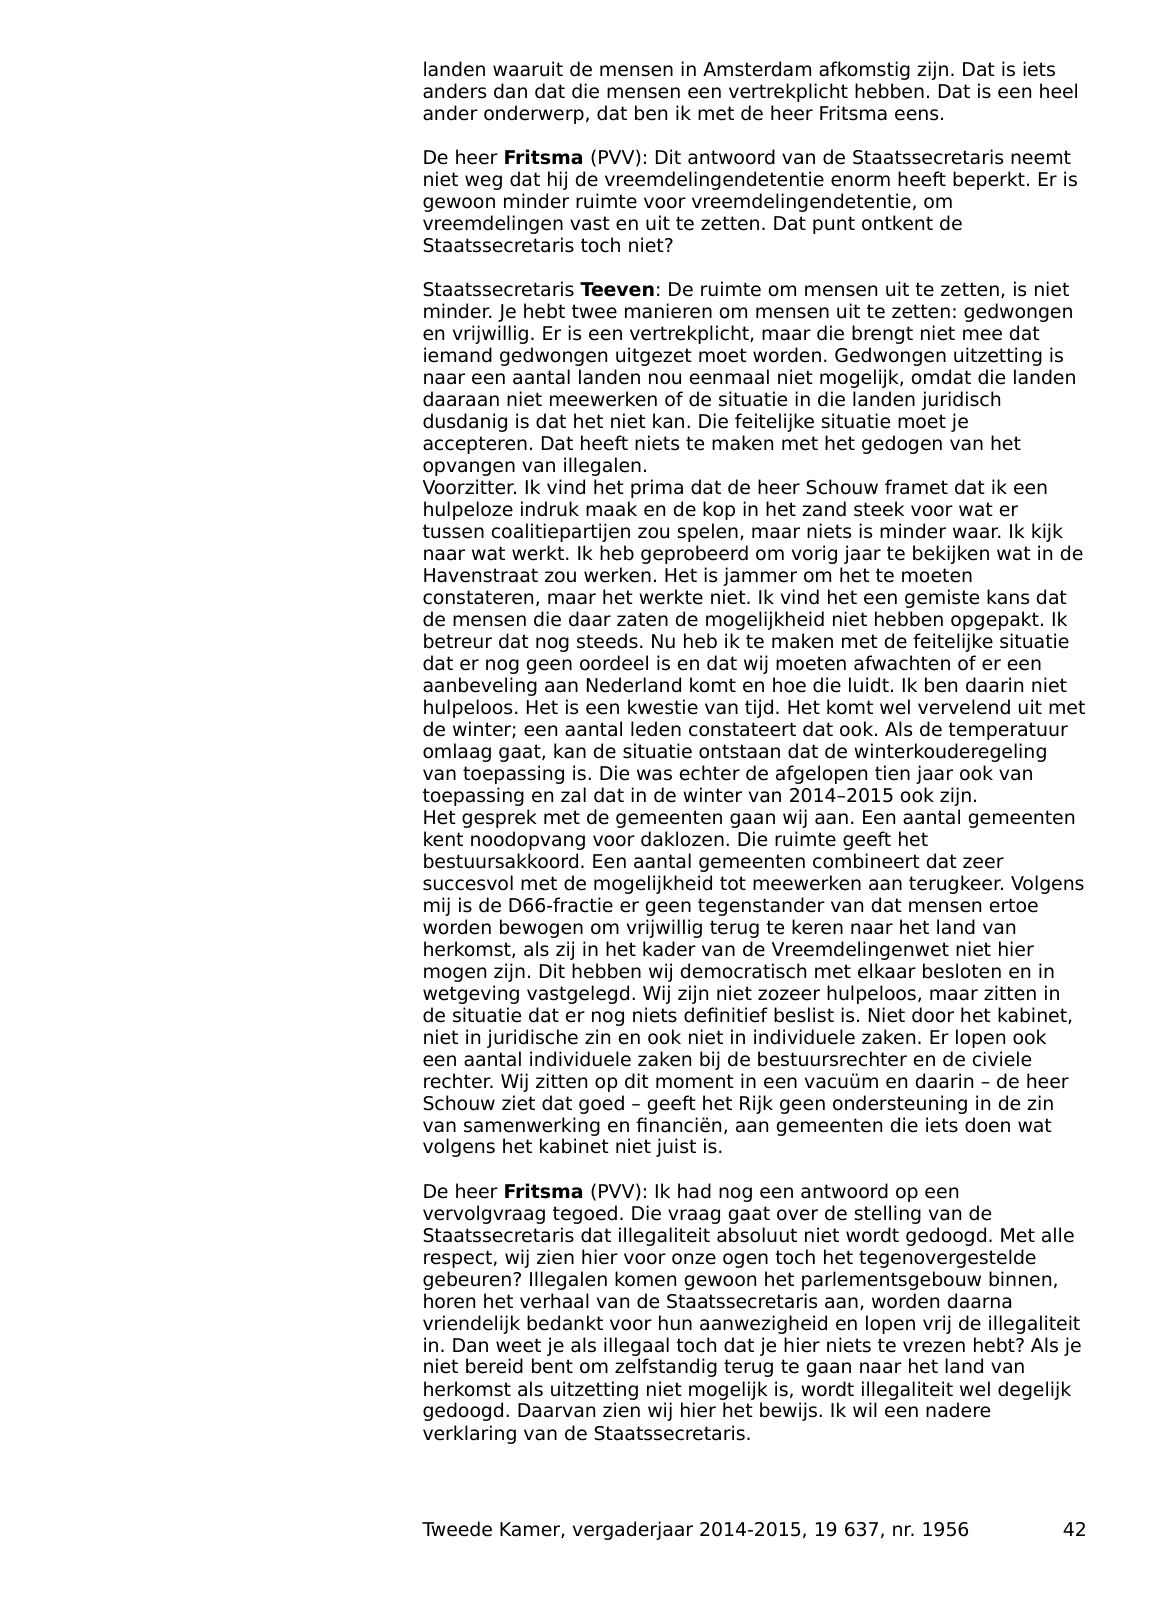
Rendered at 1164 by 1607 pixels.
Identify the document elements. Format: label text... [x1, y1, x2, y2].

text De heer Fritsma (PVV): Ik had nog een antwoord op een vervolgvraag tegoed. Die vraag gaat over de stelling van de Staatssecretaris dat illegaliteit absoluut niet wordt gedoogd. Met alle respect, wij zien hier voor onze ogen toch het tegenovergestelde gebeuren? Illegalen komen gewoon het parlementsgebouw binnen, horen het verhaal van de Staatssecretaris aan, worden daarna vriendelijk bedankt voor hun aanwezigheid en lopen vrij de illegaliteit in. Dan weet je als illegaal toch dat je hier niets te vrezen hebt? Als je niet bereid bent om zelfstandig terug te gaan naar het land van herkomst als uitzetting niet mogelijk is, wordt illegaliteit wel degelijk gedoogd. Daarvan zien wij hier het bewijs. Ik wil een nadere verklaring van de Staatssecretaris. [422, 1181, 1087, 1444]
text Staatssecretaris Teeven: De ruimte om mensen uit te zetten, is niet minder. Je hebt twee manieren om mensen uit te zetten: gedwongen en vrijwillig. Er is een vertrekplicht, maar die brengt niet mee dat iemand gedwongen uitgezet moet worden. Gedwongen uitzetting is naar een aantal landen nou eenmaal niet mogelijk, omdat die landen daaraan niet meewerken of de situatie in die landen juridisch dusdanig is dat het niet kan. Die feitelijke situatie moet je accepteren. Dat heeft niets te maken met het gedogen van het opvangen van illegalen. [422, 279, 1087, 477]
text Het gesprek met de gemeenten gaan wij aan. Een aantal gemeenten kent noodopvang voor daklozen. Die ruimte geeft het bestuursakkoord. Een aantal gemeenten combineert dat zeer succesvol met de mogelijkheid tot meewerken aan terugkeer. Volgens mij is de D66-fractie er geen tegenstander van dat mensen ertoe worden bewogen om vrijwillig terug te keren naar het land van herkomst, als zij in het kader van de Vreemdelingenwet niet hier mogen zijn. Dit hebben wij democratisch met elkaar besloten en in wetgeving vastgelegd. Wij zijn niet zozeer hulpeloos, maar zitten in de situatie dat er nog niets definitief beslist is. Niet door het kabinet, niet in juridische zin en ook niet in individuele zaken. Er lopen ook een aantal individuele zaken bij de bestuursrechter en de civiele rechter. Wij zitten op dit moment in een vacuüm en daarin – de heer Schouw ziet dat goed – geeft het Rijk geen ondersteuning in de zin van samenwerking en financiën, aan gemeenten die iets doen wat volgens het kabinet niet juist is. [422, 807, 1087, 1158]
text Voorzitter. Ik vind het prima dat de heer Schouw framet dat ik een hulpeloze indruk maak en de kop in het zand steek voor wat er tussen coalitiepartijen zou spelen, maar niets is minder waar. Ik kijk naar wat werkt. Ik heb geprobeerd om vorig jaar te bekijken wat in de Havenstraat zou werken. Het is jammer om het te moeten constateren, maar het werkte niet. Ik vind het een gemiste kans dat de mensen die daar zaten de mogelijkheid niet hebben opgepakt. Ik betreur dat nog steeds. Nu heb ik te maken met de feitelijke situatie dat er nog geen oordeel is en dat wij moeten afwachten of er een aanbeveling aan Nederland komt en hoe die luidt. Ik ben daarin niet hulpeloos. Het is een kwestie van tijd. Het komt wel vervelend uit met de winter; een aantal leden constateert dat ook. Als de temperatuur omlaag gaat, kan de situatie ontstaan dat de winterkouderegeling van toepassing is. Die was echter de afgelopen tien jaar ook van toepassing en zal dat in de winter van 2014–2015 ook zijn. [422, 477, 1087, 807]
text De heer Fritsma (PVV): Dit antwoord van de Staatssecretaris neemt niet weg dat hij de vreemdelingendetentie enorm heeft beperkt. Er is gewoon minder ruimte voor vreemdelingendetentie, om vreemdelingen vast en uit te zetten. Dat punt ontkent de Staatssecretaris toch niet? [422, 147, 1087, 257]
text landen waaruit de mensen in Amsterdam afkomstig zijn. Dat is iets anders dan dat die mensen een vertrekplicht hebben. Dat is een heel ander onderwerp, dat ben ik met de heer Fritsma eens. [422, 59, 1087, 125]
